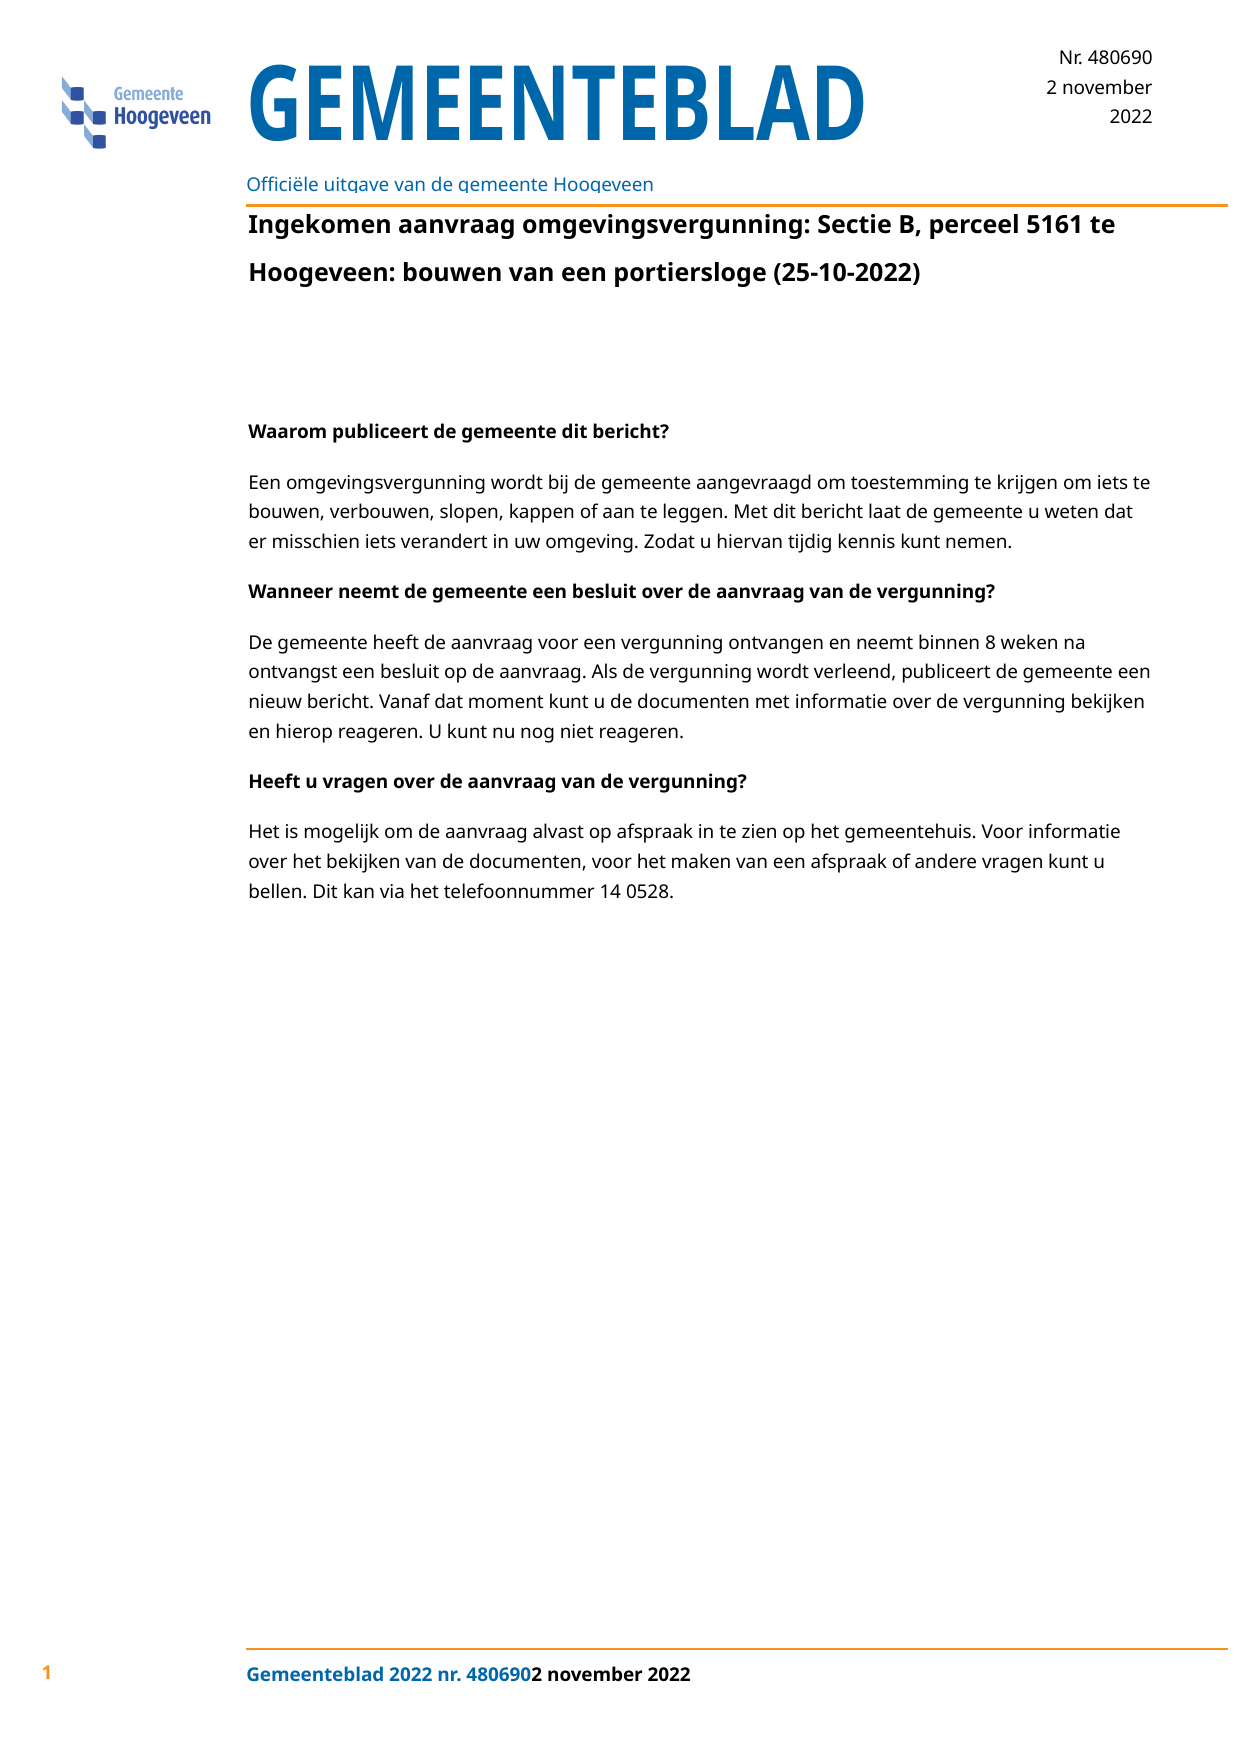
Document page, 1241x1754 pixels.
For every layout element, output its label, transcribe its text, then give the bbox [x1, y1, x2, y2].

text De gemeente heeft de aanvraag voor een vergunning ontvangen en neemt binnen 8 weken na ontvangst een besluit op de aanvraag. Als de vergunning wordt verleend, publiceert de gemeente een nieuw bericht. Vanaf dat moment kunt u de documenten met informatie over de vergunning bekijken en hierop reageren. U kunt nu nog niet reageren. [248, 629, 1152, 744]
picture [41, 47, 231, 172]
text Heeft u vragen over de aanvraag van de vergunning? [248, 768, 1152, 794]
text Een omgevingsvergunning wordt bij de gemeente aangevraagd om toestemming te krijgen om iets te bouwen, verbouwen, slopen, kappen of aan te leggen. Met dit bericht laat de gemeente u weten dat er misschien iets verandert in uw omgeving. Zodat u hiervan tijdig kennis kunt nemen. [248, 469, 1152, 554]
text Ingekomen aanvraag omgevingsvergunning: Sectie B, perceel 5161 te Hoogeveen: bouwen van een portiersloge (25-10-2022) [248, 207, 1152, 288]
text Het is mogelijk om de aanvraag alvast op afspraak in te zien op het gemeentehuis. Voor informatie over het bekijken van de documenten, voor het maken van een afspraak of andere vragen kunt u bellen. Dit kan via het telefoonnummer 14 0528. [248, 819, 1152, 904]
text Waarom publiceert de gemeente dit bericht? [248, 419, 1152, 444]
text Wanneer neemt de gemeente een besluit over de aanvraag van de vergunning? [248, 579, 1152, 604]
